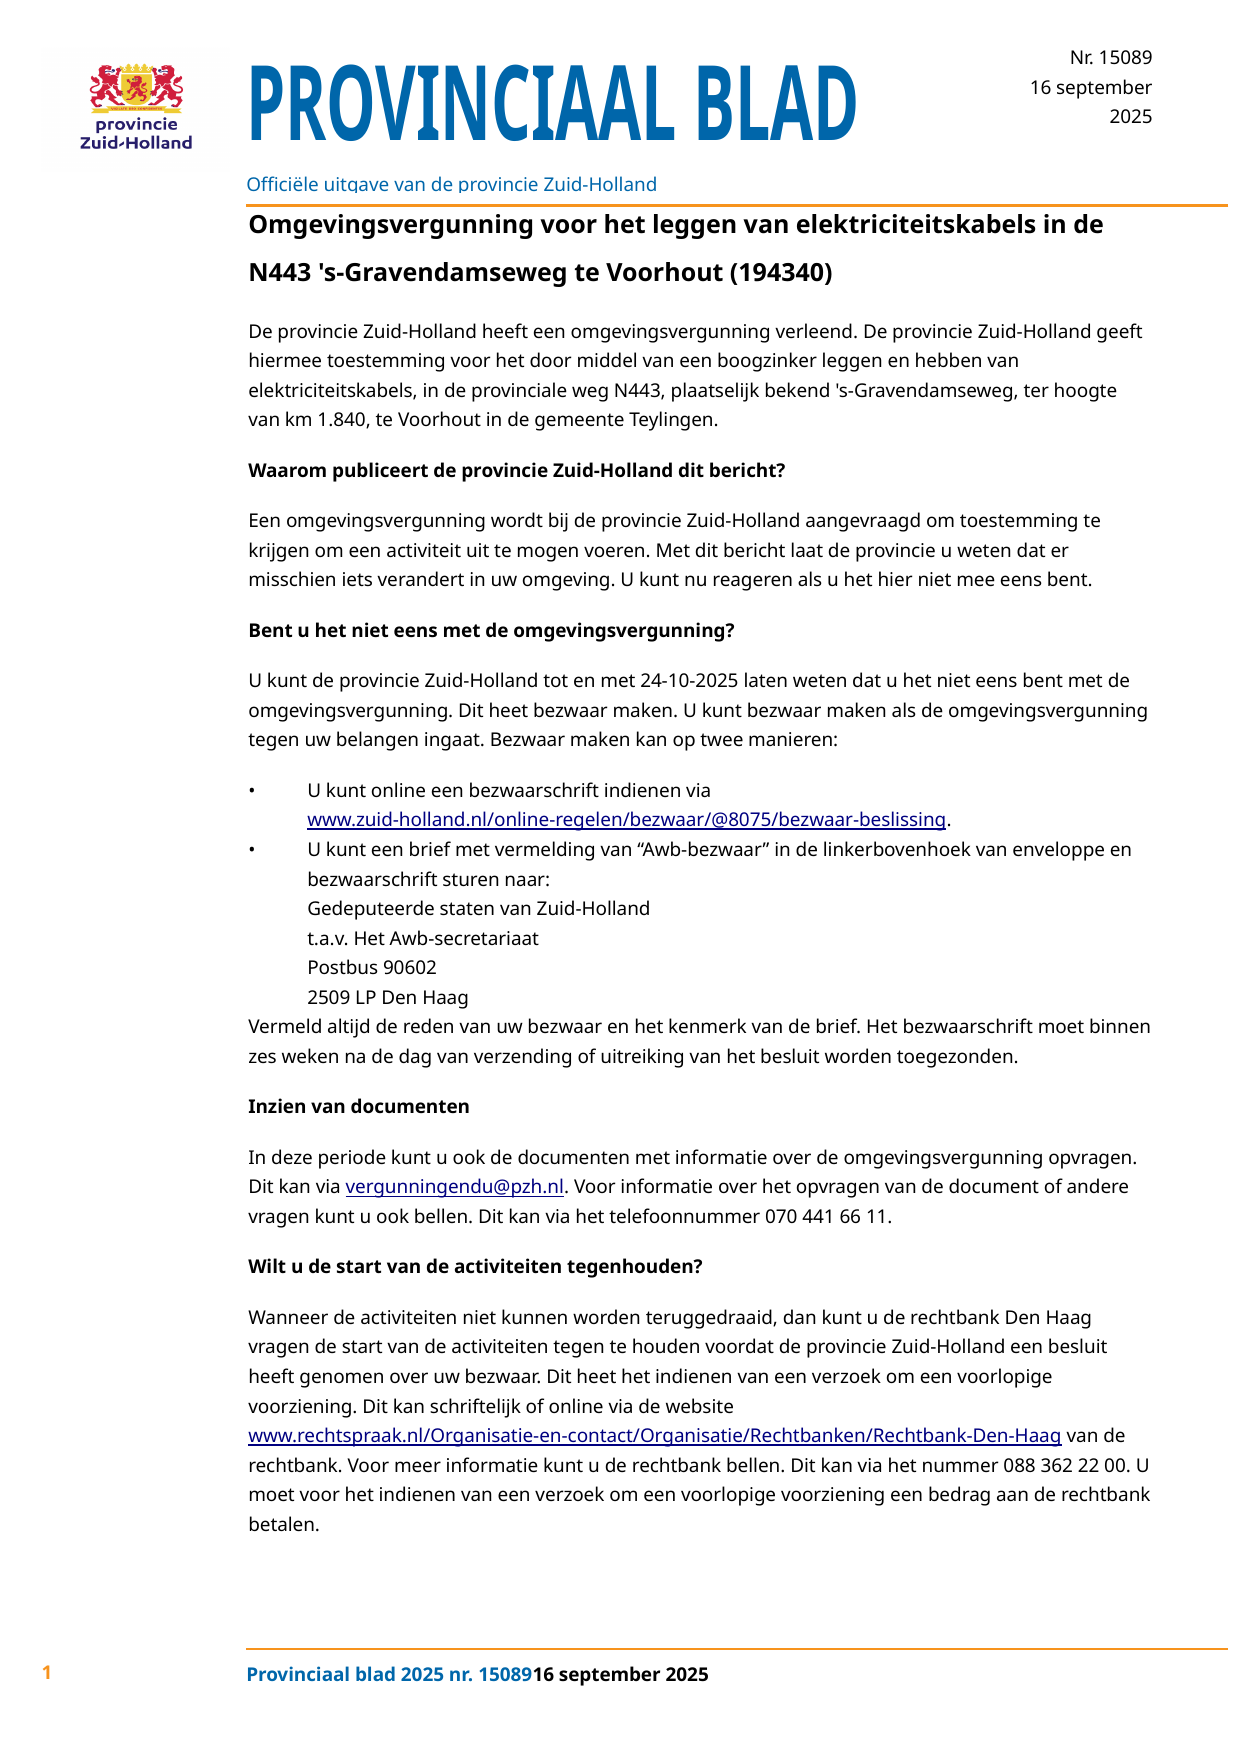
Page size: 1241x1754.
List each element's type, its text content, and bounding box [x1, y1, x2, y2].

list U kunt online een bezwaarschrift indienen via www.zuid-holland.nl/online-regelen/bezwaar/@8075/bezwaar-beslissing. [248, 777, 1152, 832]
text Waarom publiceert de provincie Zuid-Holland dit bericht? [248, 457, 1152, 483]
text Een omgevingsvergunning wordt bij de provincie Zuid-Holland aangevraagd om toestemming te krijgen om een activiteit uit te mogen voeren. Met dit bericht laat de provincie u weten dat er misschien iets verandert in uw omgeving. U kunt nu reageren als u het hier niet mee eens bent. [248, 507, 1152, 592]
list t.a.v. Het Awb-secretariaat [248, 925, 1152, 951]
picture [41, 47, 231, 172]
text In deze periode kunt u ook de documenten met informatie over de omgevingsvergunning opvragen. Dit kan via vergunningendu@pzh.nl. Voor informatie over het opvragen van de document of andere vragen kunt u ook bellen. Dit kan via het telefoonnummer 070 441 66 11. [248, 1144, 1152, 1229]
list U kunt een brief met vermelding van “Awb-bezwaar” in de linkerbovenhoek van enveloppe en bezwaarschrift sturen naar: [248, 836, 1152, 892]
text Omgevingsvergunning voor het leggen van elektriciteitskabels in de N443 's-Gravendamseweg te Voorhout (194340) [248, 207, 1152, 288]
text De provincie Zuid-Holland heeft een omgevingsvergunning verleend. De provincie Zuid-Holland geeft hiermee toestemming voor het door middel van een boogzinker leggen en hebben van elektriciteitskabels, in de provinciale weg N443, plaatselijk bekend 's-Gravendamseweg, ter hoogte van km 1.840, te Voorhout in de gemeente Teylingen. [248, 318, 1152, 432]
text Inzien van documenten [248, 1094, 1152, 1119]
text Wilt u de start van de activiteiten tegenhouden? [248, 1254, 1152, 1279]
text Vermeld altijd de reden van uw bezwaar en het kenmerk van de brief. Het bezwaarschrift moet binnen zes weken na de dag van verzending of uitreiking van het besluit worden toegezonden. [248, 1014, 1152, 1069]
list Gedeputeerde staten van Zuid-Holland [248, 895, 1152, 921]
list Postbus 90602 [248, 954, 1152, 980]
text Wanneer de activiteiten niet kunnen worden teruggedraaid, dan kunt u de rechtbank Den Haag vragen de start van de activiteiten tegen te houden voordat de provincie Zuid-Holland een besluit heeft genomen over uw bezwaar. Dit heet het indienen van een verzoek om een voorlopige voorziening. Dit kan schriftelijk of online via de website www.rechtspraak.nl/Organisatie-en-contact/Organisatie/Rechtbanken/Rechtbank-Den-Haag van de rechtbank. Voor meer informatie kunt u de rechtbank bellen. Dit kan via het nummer 088 362 22 00. U moet voor het indienen van een verzoek om een voorlopige voorziening een bedrag aan de rechtbank betalen. [248, 1304, 1152, 1537]
text Bent u het niet eens met de omgevingsvergunning? [248, 617, 1152, 643]
list 2509 LP Den Haag [248, 984, 1152, 1010]
text U kunt de provincie Zuid-Holland tot en met 24-10-2025 laten weten dat u het niet eens bent met de omgevingsvergunning. Dit heet bezwaar maken. U kunt bezwaar maken als de omgevingsvergunning tegen uw belangen ingaat. Bezwaar maken kan op twee manieren: [248, 667, 1152, 752]
